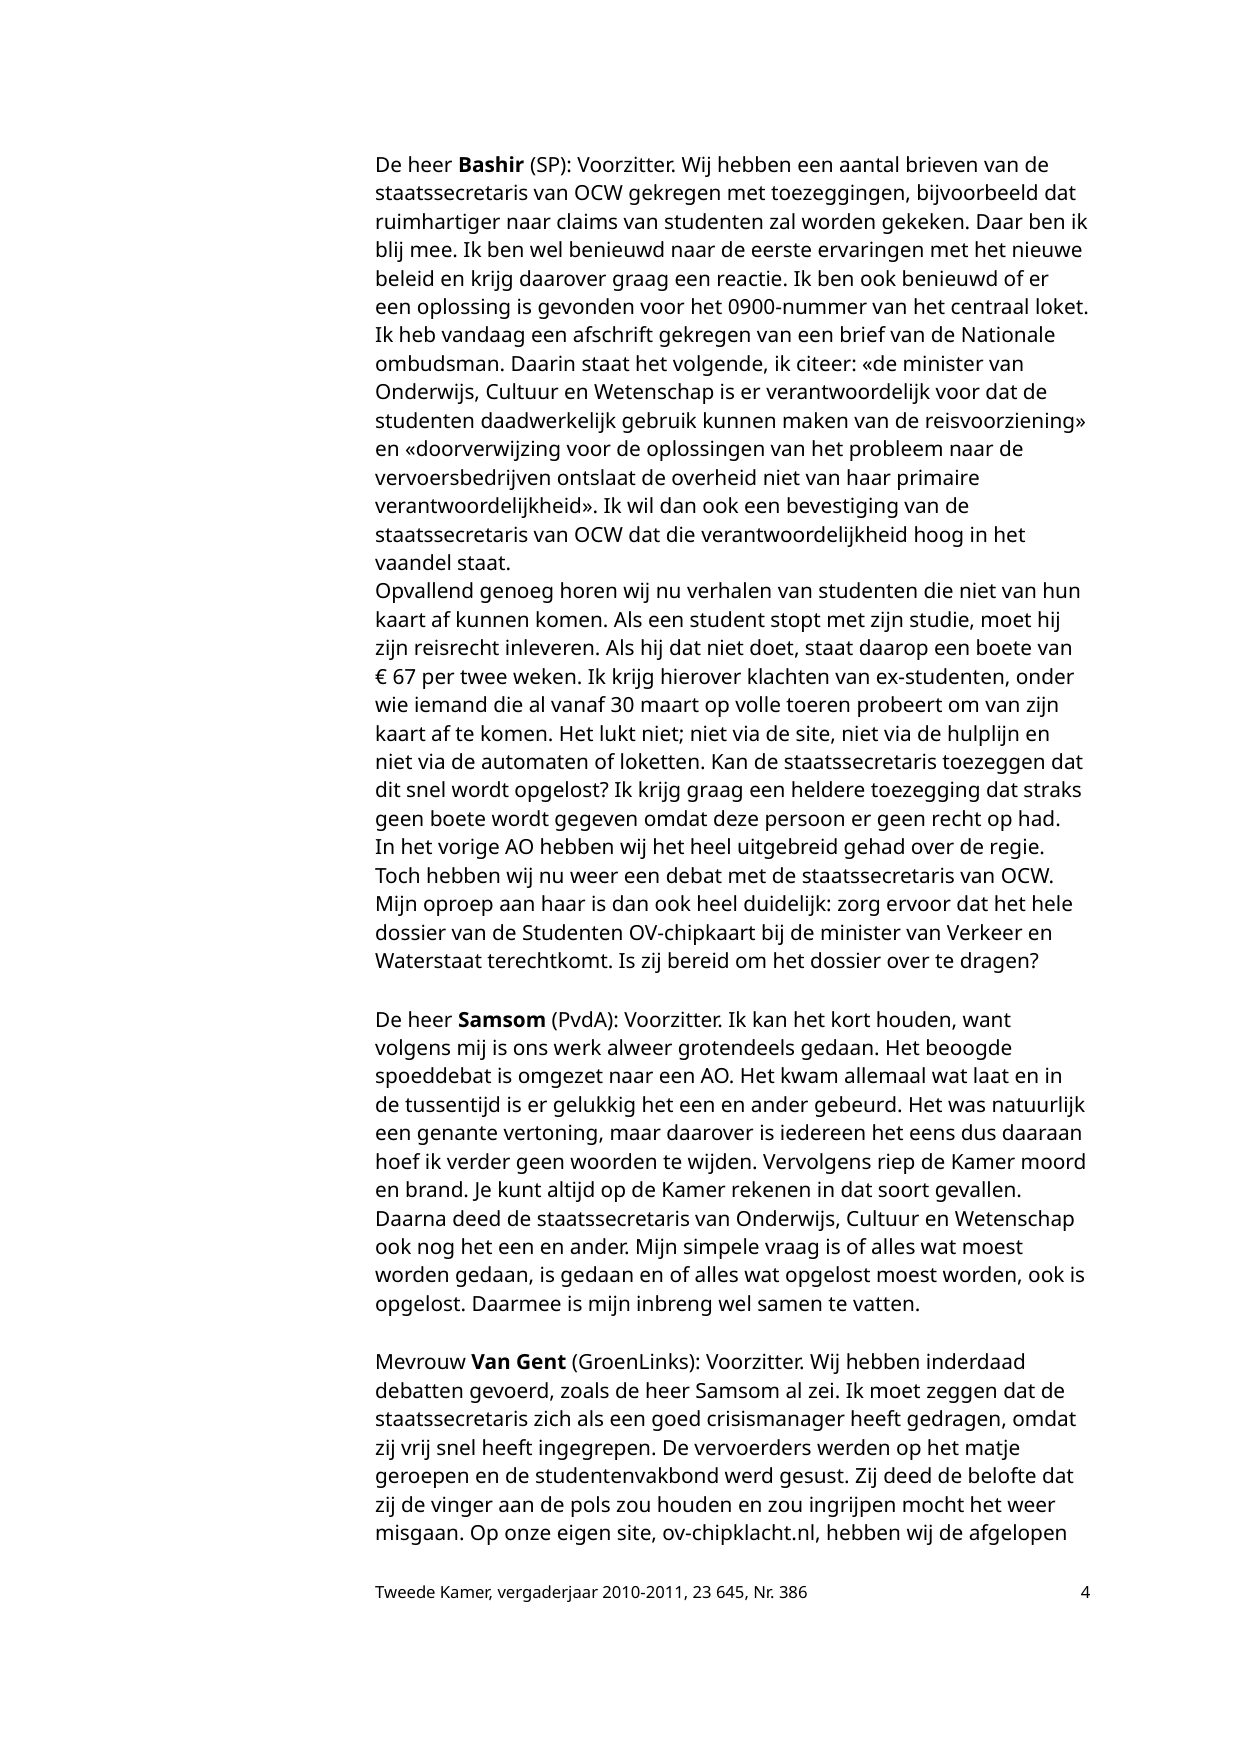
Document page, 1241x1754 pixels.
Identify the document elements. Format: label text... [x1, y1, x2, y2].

text In het vorige AO hebben wij het heel uitgebreid gehad over de regie. Toch hebben wij nu weer een debat met de staatssecretaris van OCW. Mijn oproep aan haar is dan ook heel duidelijk: zorg ervoor dat het hele dossier van de Studenten OV-chipkaart bij de minister van Verkeer en Waterstaat terechtkomt. Is zij bereid om het dossier over te dragen? [375, 832, 1090, 975]
text De heer Bashir (SP): Voorzitter. Wij hebben een aantal brieven van de staatssecretaris van OCW gekregen met toezeggingen, bijvoorbeeld dat ruimhartiger naar claims van studenten zal worden gekeken. Daar ben ik blij mee. Ik ben wel benieuwd naar de eerste ervaringen met het nieuwe beleid en krijg daarover graag een reactie. Ik ben ook benieuwd of er een oplossing is gevonden voor het 0900-nummer van het centraal loket. [375, 150, 1090, 321]
text Mevrouw Van Gent (GroenLinks): Voorzitter. Wij hebben inderdaad debatten gevoerd, zoals de heer Samsom al zei. Ik moet zeggen dat de staatssecretaris zich als een goed crisismanager heeft gedragen, omdat zij vrij snel heeft ingegrepen. De vervoerders werden op het matje geroepen en de studentenvakbond werd gesust. Zij deed de belofte dat zij de vinger aan de pols zou houden en zou ingrijpen mocht het weer misgaan. Op onze eigen site, ov-chipklacht.nl, hebben wij de afgelopen [375, 1347, 1090, 1547]
text De heer Samsom (PvdA): Voorzitter. Ik kan het kort houden, want volgens mij is ons werk alweer grotendeels gedaan. Het beoogde spoeddebat is omgezet naar een AO. Het kwam allemaal wat laat en in de tussentijd is er gelukkig het een en ander gebeurd. Het was natuurlijk een genante vertoning, maar daarover is iedereen het eens dus daaraan hoef ik verder geen woorden te wijden. Vervolgens riep de Kamer moord en brand. Je kunt altijd op de Kamer rekenen in dat soort gevallen. Daarna deed de staatssecretaris van Onderwijs, Cultuur en Wetenschap ook nog het een en ander. Mijn simpele vraag is of alles wat moest worden gedaan, is gedaan en of alles wat opgelost moest worden, ook is opgelost. Daarmee is mijn inbreng wel samen te vatten. [375, 1005, 1090, 1317]
text Opvallend genoeg horen wij nu verhalen van studenten die niet van hun kaart af kunnen komen. Als een student stopt met zijn studie, moet hij zijn reisrecht inleveren. Als hij dat niet doet, staat daarop een boete van € 67 per twee weken. Ik krijg hierover klachten van ex-studenten, onder wie iemand die al vanaf 30 maart op volle toeren probeert om van zijn kaart af te komen. Het lukt niet; niet via de site, niet via de hulplijn en niet via de automaten of loketten. Kan de staatssecretaris toezeggen dat dit snel wordt opgelost? Ik krijg graag een heldere toezegging dat straks geen boete wordt gegeven omdat deze persoon er geen recht op had. [375, 577, 1090, 832]
text Ik heb vandaag een afschrift gekregen van een brief van de Nationale ombudsman. Daarin staat het volgende, ik citeer: «de minister van Onderwijs, Cultuur en Wetenschap is er verantwoordelijk voor dat de studenten daadwerkelijk gebruik kunnen maken van de reisvoorziening» en «doorverwijzing voor de oplossingen van het probleem naar de vervoersbedrijven ontslaat de overheid niet van haar primaire verantwoordelijkheid». Ik wil dan ook een bevestiging van de staatssecretaris van OCW dat die verantwoordelijkheid hoog in het vaandel staat. [375, 321, 1090, 577]
